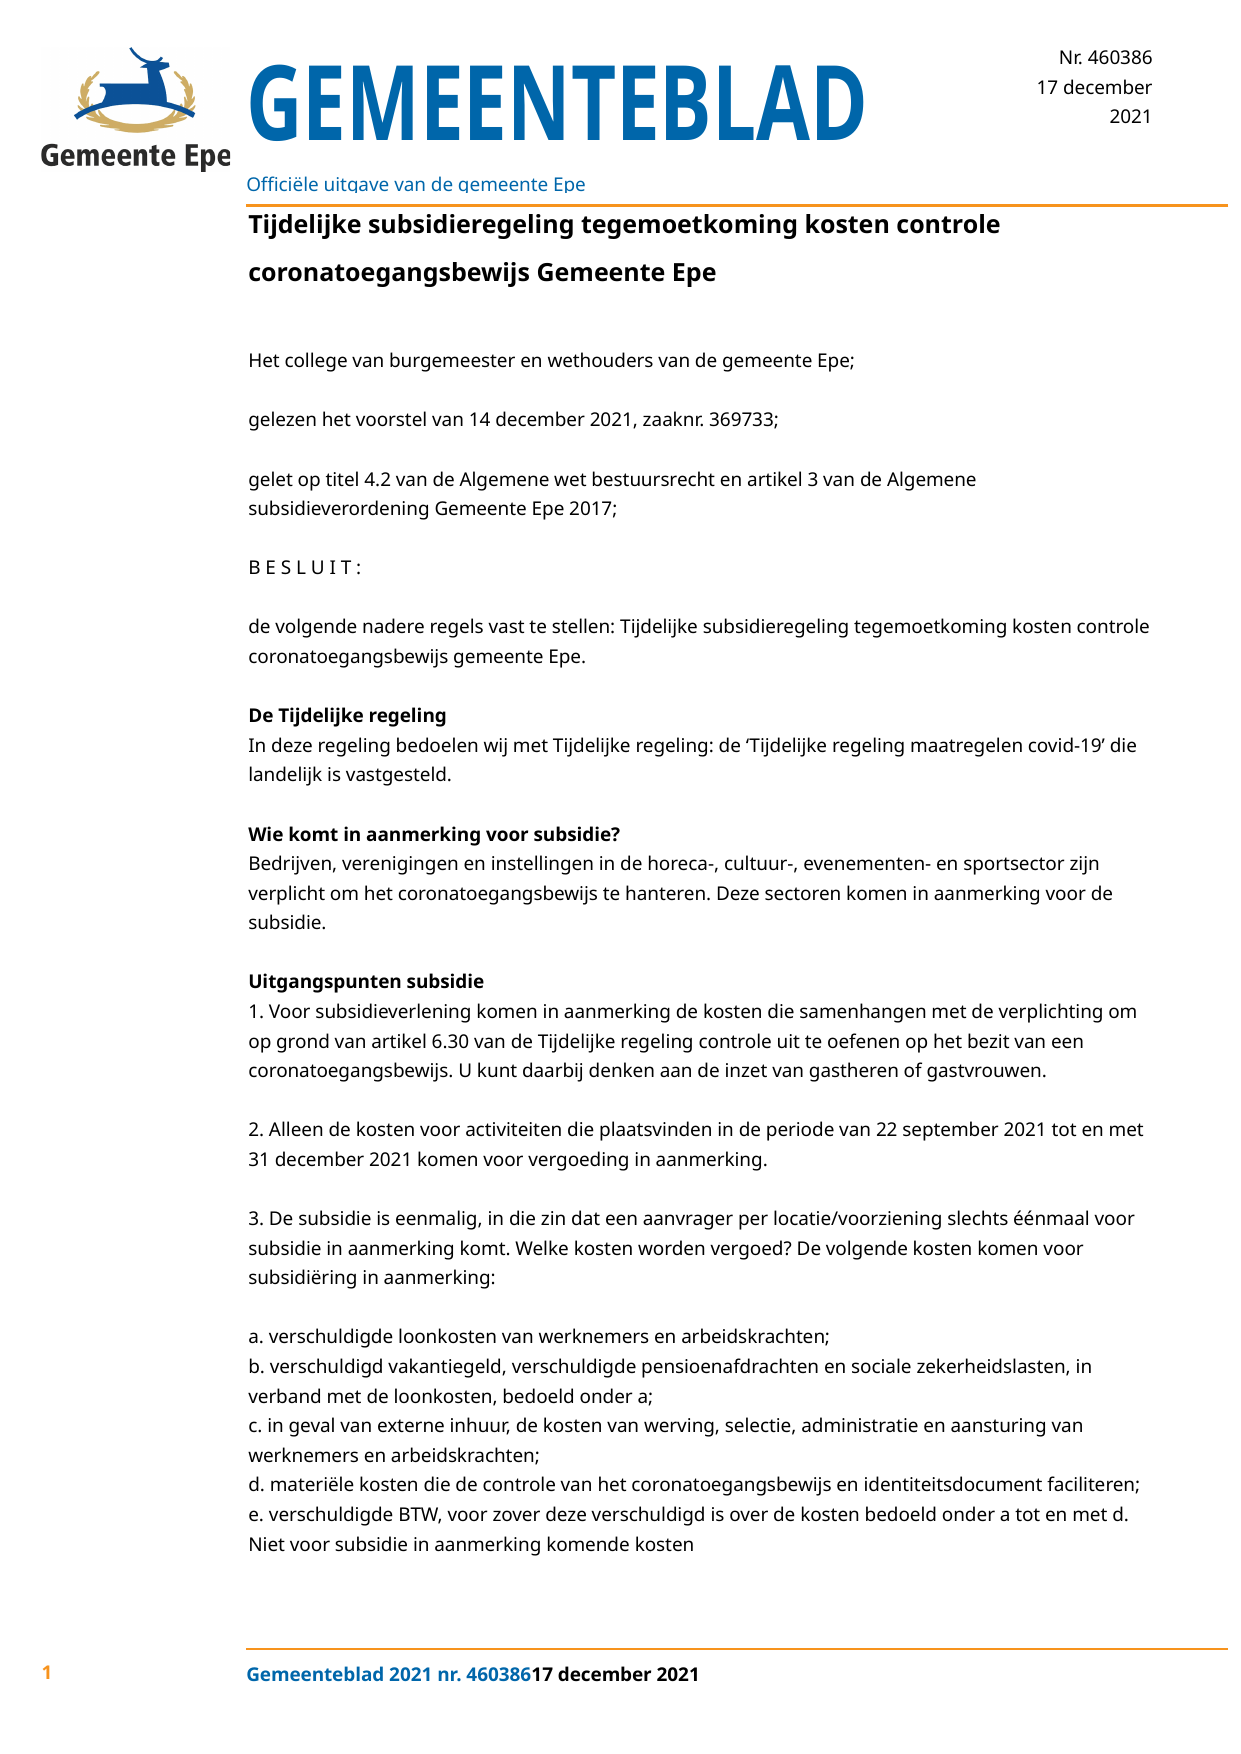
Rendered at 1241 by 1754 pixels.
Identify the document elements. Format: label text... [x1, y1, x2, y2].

text B E S L U I T : [248, 554, 1152, 580]
text Wie komt in aanmerking voor subsidie? [248, 821, 1152, 847]
text De Tijdelijke regeling [248, 702, 1152, 728]
text Het college van burgemeester en wethouders van de gemeente Epe; [248, 347, 1152, 373]
text Bedrijven, verenigingen en instellingen in de horeca-, cultuur-, evenementen- en sportsector zijn verplicht om het coronatoegangsbewijs te hanteren. Deze sectoren komen in aanmerking voor de subsidie. [248, 850, 1152, 935]
text Tijdelijke subsidieregeling tegemoetkoming kosten controle coronatoegangsbewijs Gemeente Epe [248, 207, 1152, 288]
text a. verschuldigde loonkosten van werknemers en arbeidskrachten; [248, 1324, 1152, 1349]
text de volgende nadere regels vast te stellen: Tijdelijke subsidieregeling tegemoetkoming kosten controle coronatoegangsbewijs gemeente Epe. [248, 614, 1152, 669]
text gelezen het voorstel van 14 december 2021, zaaknr. 369733; [248, 407, 1152, 432]
text gelet op titel 4.2 van de Algemene wet bestuursrecht en artikel 3 van de Algemene subsidieverordening Gemeente Epe 2017; [248, 466, 1152, 521]
text d. materiële kosten die de controle van het coronatoegangsbewijs en identiteitsdocument faciliteren; [248, 1472, 1152, 1497]
text 3. De subsidie is eenmalig, in die zin dat een aanvrager per locatie/voorziening slechts éénmaal voor subsidie in aanmerking komt. Welke kosten worden vergoed? De volgende kosten komen voor subsidiëring in aanmerking: [248, 1205, 1152, 1290]
text e. verschuldigde BTW, voor zover deze verschuldigd is over de kosten bedoeld onder a tot en met d. Niet voor subsidie in aanmerking komende kosten [248, 1501, 1152, 1557]
picture [41, 47, 231, 172]
text b. verschuldigd vakantiegeld, verschuldigde pensioenafdrachten en sociale zekerheidslasten, in verband met de loonkosten, bedoeld onder a; [248, 1353, 1152, 1409]
text In deze regeling bedoelen wij met Tijdelijke regeling: de ‘Tijdelijke regeling maatregelen covid-19’ die landelijk is vastgesteld. [248, 732, 1152, 787]
text c. in geval van externe inhuur, de kosten van werving, selectie, administratie en aansturing van werknemers en arbeidskrachten; [248, 1412, 1152, 1468]
text Uitgangspunten subsidie [248, 969, 1152, 994]
text 1. Voor subsidieverlening komen in aanmerking de kosten die samenhangen met de verplichting om op grond van artikel 6.30 van de Tijdelijke regeling controle uit te oefenen op het bezit van een coronatoegangsbewijs. U kunt daarbij denken aan de inzet van gastheren of gastvrouwen. [248, 998, 1152, 1083]
text 2. Alleen de kosten voor activiteiten die plaatsvinden in de periode van 22 september 2021 tot en met 31 december 2021 komen voor vergoeding in aanmerking. [248, 1117, 1152, 1172]
